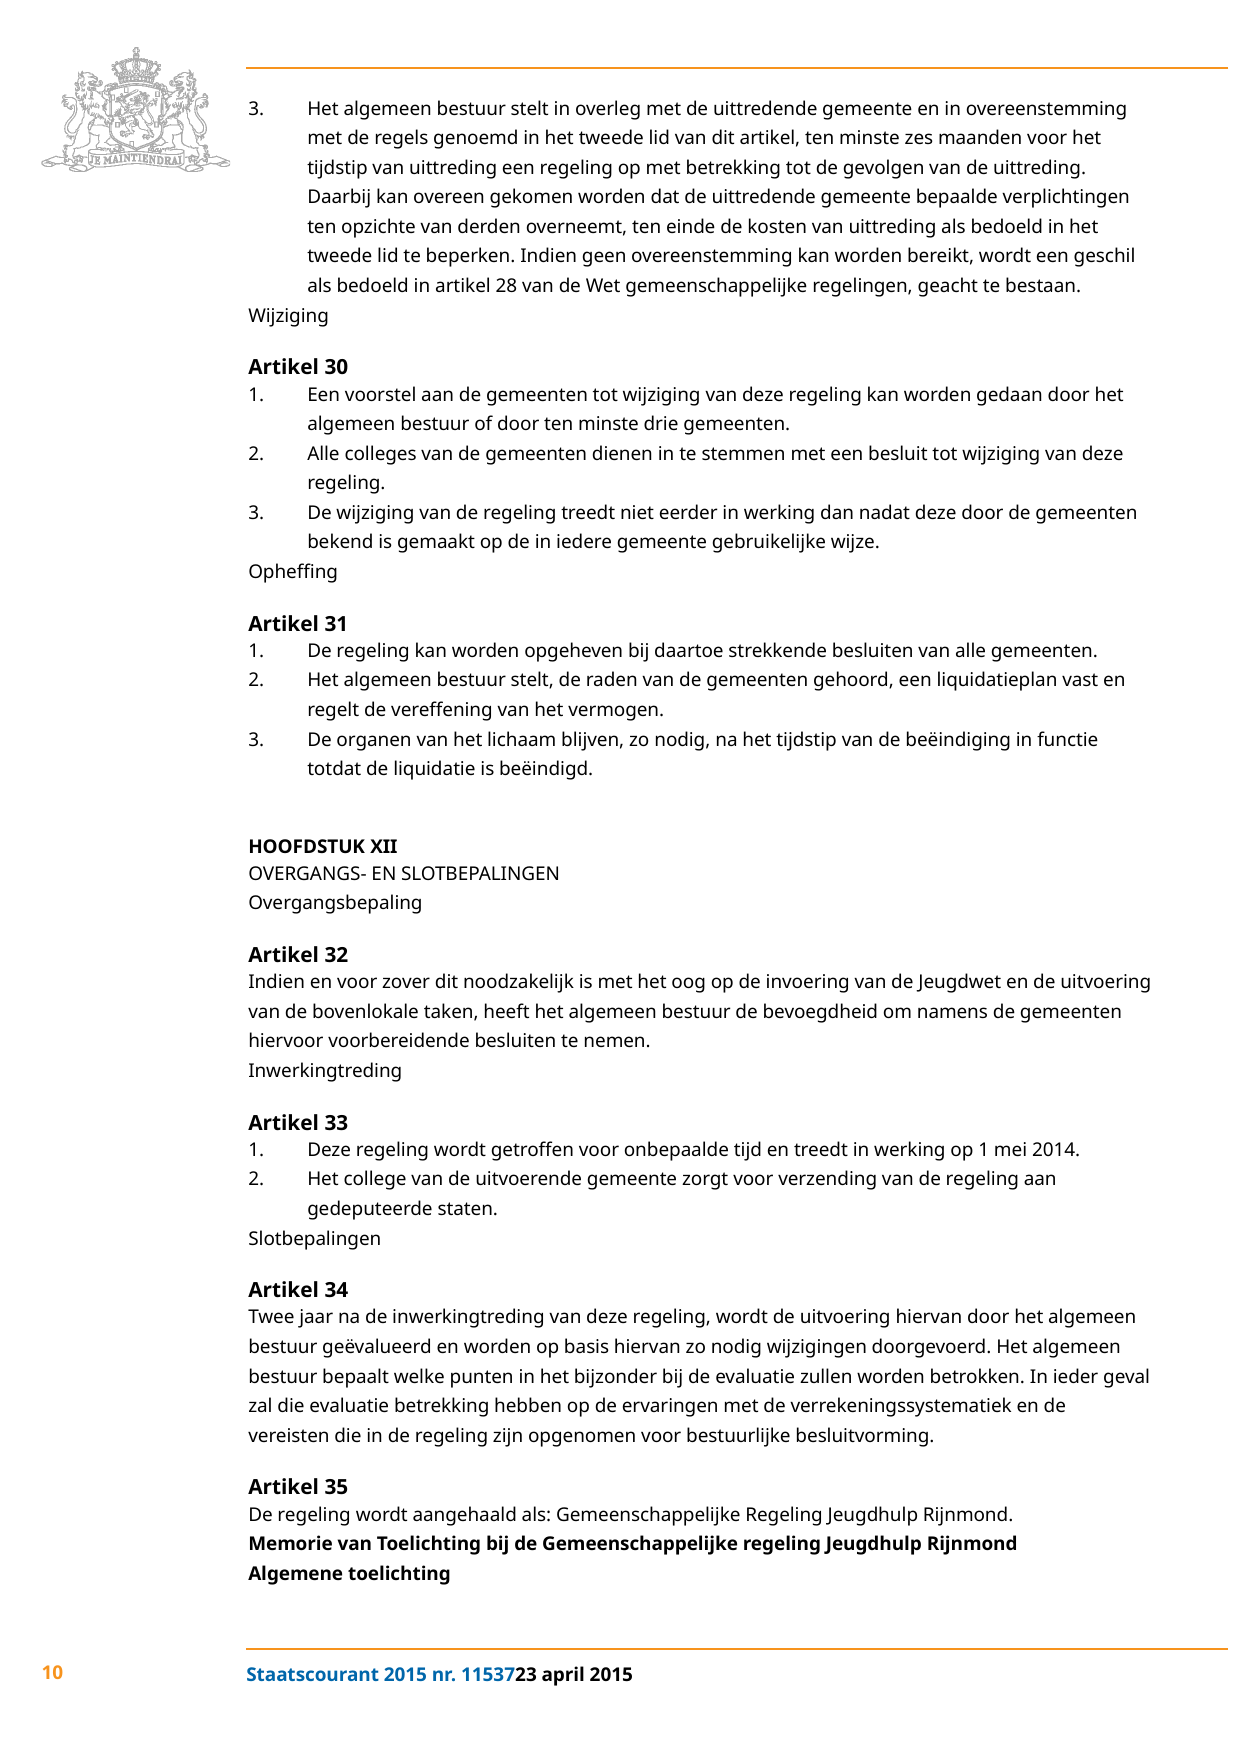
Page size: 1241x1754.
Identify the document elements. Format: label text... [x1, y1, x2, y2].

list Het algemeen bestuur stelt in overleg met de uittredende gemeente en in overeenstemming met de regels genoemd in het tweede lid van dit artikel, ten minste zes maanden voor het tijdstip van uittreding een regeling op met betrekking tot de gevolgen van de uittreding. Daarbij kan overeen gekomen worden dat de uittredende gemeente bepaalde verplichtingen ten opzichte van derden overneemt, ten einde de kosten van uittreding als bedoeld in het tweede lid te beperken. Indien geen overeenstemming kan worden bereikt, wordt een geschil als bedoeld in artikel 28 van de Wet gemeenschappelijke regelingen, geacht te bestaan. [248, 95, 1152, 298]
list Een voorstel aan de gemeenten tot wijziging van deze regeling kan worden gedaan door het algemeen bestuur of door ten minste drie gemeenten. [248, 381, 1152, 436]
text Twee jaar na de inwerkingtreding van deze regeling, wordt de uitvoering hiervan door het algemeen bestuur geëvalueerd en worden op basis hiervan zo nodig wijzigingen doorgevoerd. Het algemeen bestuur bepaalt welke punten in het bijzonder bij de evaluatie zullen worden betrokken. In ieder geval zal die evaluatie betrekking hebben op de ervaringen met de verrekeningssystematiek en de vereisten die in de regeling zijn opgenomen voor bestuurlijke besluitvorming. [248, 1304, 1152, 1448]
text Memorie van Toelichting bij de Gemeenschappelijke regeling Jeugdhulp Rijnmond [248, 1530, 1152, 1556]
text Wijziging [248, 302, 1152, 328]
text Overgangsbepaling [248, 889, 1152, 915]
text Artikel 34 [248, 1275, 1152, 1304]
text Indien en voor zover dit noodzakelijk is met het oog op de invoering van de Jeugdwet en de uitvoering van de bovenlokale taken, heeft het algemeen bestuur de bevoegdheid om namens de gemeenten hiervoor voorbereidende besluiten te nemen. [248, 968, 1152, 1053]
text Artikel 32 [248, 940, 1152, 968]
text Artikel 33 [248, 1108, 1152, 1136]
list De organen van het lichaam blijven, zo nodig, na het tijdstip van de beëindiging in functie totdat de liquidatie is beëindigd. [248, 726, 1152, 781]
list Deze regeling wordt getroffen voor onbepaalde tijd en treedt in werking op 1 mei 2014. [248, 1136, 1152, 1162]
list Alle colleges van de gemeenten dienen in te stemmen met een besluit tot wijziging van deze regeling. [248, 440, 1152, 495]
text Artikel 35 [248, 1472, 1152, 1501]
picture [41, 47, 231, 172]
text Artikel 31 [248, 609, 1152, 637]
text Algemene toelichting [248, 1560, 1152, 1586]
list De wijziging van de regeling treedt niet eerder in werking dan nadat deze door de gemeenten bekend is gemaakt op de in iedere gemeente gebruikelijke wijze. [248, 499, 1152, 554]
text OVERGANGS- EN SLOTBEPALINGEN [248, 860, 1152, 886]
list De regeling kan worden opgeheven bij daartoe strekkende besluiten van alle gemeenten. [248, 637, 1152, 663]
text Slotbepalingen [248, 1225, 1152, 1251]
text HOOFDSTUK XII [248, 832, 1152, 860]
text Inwerkingtreding [248, 1057, 1152, 1083]
text Opheffing [248, 558, 1152, 584]
text De regeling wordt aangehaald als: Gemeenschappelijke Regeling Jeugdhulp Rijnmond. [248, 1501, 1152, 1527]
text Artikel 30 [248, 352, 1152, 381]
list Het algemeen bestuur stelt, de raden van de gemeenten gehoord, een liquidatieplan vast en regelt de vereffening van het vermogen. [248, 667, 1152, 722]
list Het college van de uitvoerende gemeente zorgt voor verzending van de regeling aan gedeputeerde staten. [248, 1166, 1152, 1221]
